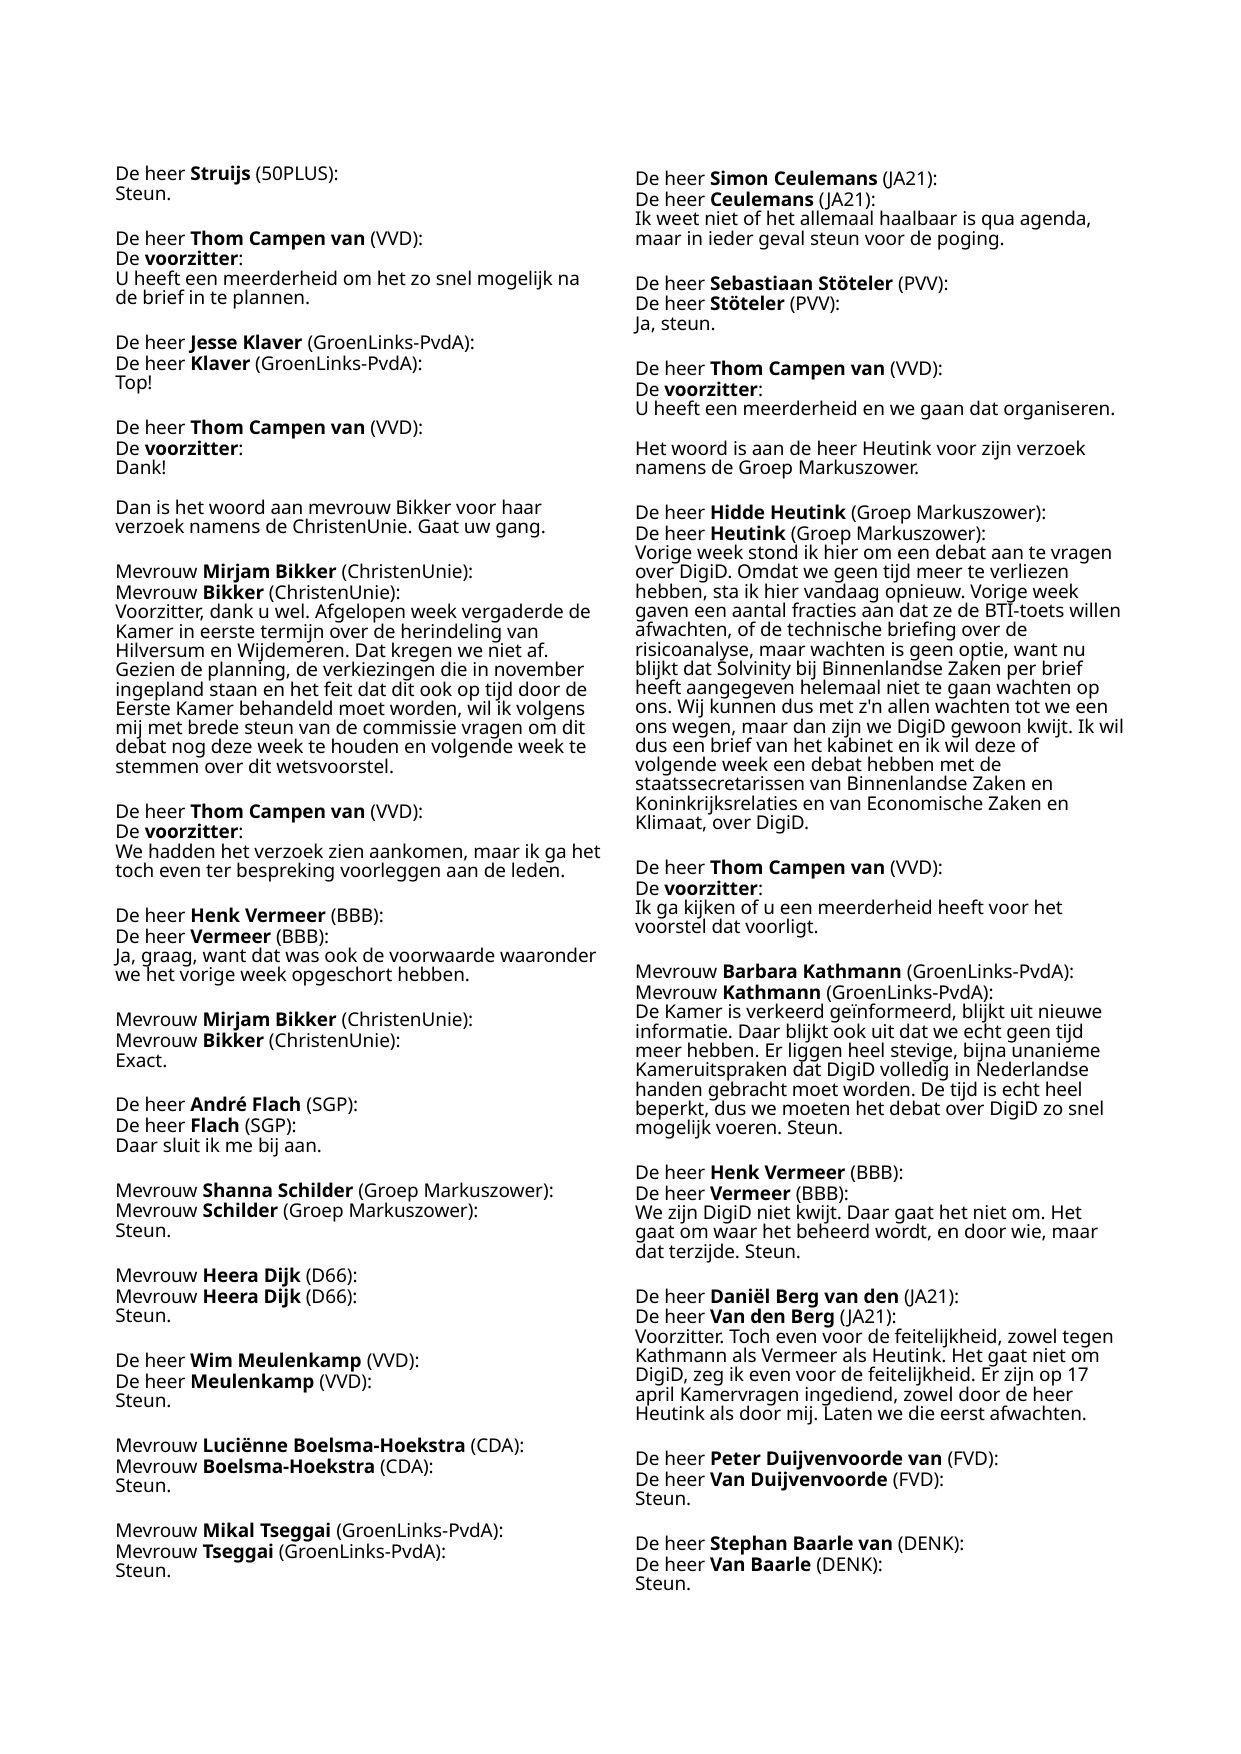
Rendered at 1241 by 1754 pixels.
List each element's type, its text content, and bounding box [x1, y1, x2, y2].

text Steun. [635, 1490, 1125, 1509]
text Vorige week stond ik hier om een debat aan te vragen over DigiD. Omdat we geen tijd meer te verliezen hebben, sta ik hier vandaag opnieuw. Vorige week gaven een aantal fracties aan dat ze de BTI-toets willen afwachten, of de technische briefing over de risicoanalyse, maar wachten is geen optie, want nu blijkt dat Solvinity bij Binnenlandse Zaken per brief heeft aangegeven helemaal niet te gaan wachten op ons. Wij kunnen dus met z'n allen wachten tot we een ons wegen, maar dan zijn we DigiD gewoon kwijt. Ik wil dus een brief van het kabinet en ik wil deze of volgende week een debat hebben met de staatssecretarissen van Binnenlandse Zaken en Koninkrijksrelaties en van Economische Zaken en Klimaat, over DigiD. [635, 544, 1125, 833]
text De heer André Flach (SGP): [115, 1092, 605, 1117]
text Steun. [115, 1222, 605, 1241]
text Mevrouw Shanna Schilder (Groep Markuszower): [115, 1177, 605, 1202]
text De heer Klaver (GroenLinks-PvdA): [115, 355, 605, 374]
text Mevrouw Schilder (Groep Markuszower): [115, 1202, 605, 1222]
text De heer Jesse Klaver (GroenLinks-PvdA): [115, 329, 605, 355]
text De voorzitter: [115, 250, 605, 270]
text Het woord is aan de heer Heutink voor zijn verzoek namens de Groep Markuszower. [635, 440, 1125, 478]
text De heer Sebastiaan Stöteler (PVV): [635, 270, 1125, 295]
text De heer Vermeer (BBB): [635, 1185, 1125, 1204]
text Mevrouw Barbara Kathmann (GroenLinks-PvdA): [635, 958, 1125, 984]
text De heer Van den Berg (JA21): [635, 1308, 1125, 1328]
text Dan is het woord aan mevrouw Bikker voor haar verzoek namens de ChristenUnie. Gaat uw gang. [115, 499, 605, 538]
text Top! [115, 374, 605, 393]
text De heer Thom Campen van (VVD): [115, 798, 605, 823]
text Steun. [115, 1477, 605, 1496]
text De heer Henk Vermeer (BBB): [115, 902, 605, 928]
text De heer Stöteler (PVV): [635, 295, 1125, 315]
text Mevrouw Mirjam Bikker (ChristenUnie): [115, 558, 605, 584]
text De heer Vermeer (BBB): [115, 928, 605, 947]
text Exact. [115, 1052, 605, 1071]
text Mevrouw Luciënne Boelsma-Hoekstra (CDA): [115, 1432, 605, 1458]
text De voorzitter: [115, 823, 605, 843]
text De heer Peter Duijvenvoorde van (FVD): [635, 1445, 1125, 1471]
text De heer Van Duijvenvoorde (FVD): [635, 1471, 1125, 1490]
text Mevrouw Heera Dijk (D66): [115, 1262, 605, 1288]
text De heer Meulenkamp (VVD): [115, 1373, 605, 1392]
text Ja, graag, want dat was ook de voorwaarde waaronder we het vorige week opgeschort hebben. [115, 947, 605, 986]
text De heer Wim Meulenkamp (VVD): [115, 1347, 605, 1373]
text De heer Henk Vermeer (BBB): [635, 1159, 1125, 1185]
text Daar sluit ik me bij aan. [115, 1137, 605, 1156]
text Mevrouw Kathmann (GroenLinks-PvdA): [635, 984, 1125, 1003]
text De heer Thom Campen van (VVD): [115, 414, 605, 440]
text Mevrouw Bikker (ChristenUnie): [115, 1032, 605, 1052]
text De heer Daniël Berg van den (JA21): [635, 1283, 1125, 1308]
text Voorzitter, dank u wel. Afgelopen week vergaderde de Kamer in eerste termijn over de herindeling van Hilversum en Wijdemeren. Dat kregen we niet af. Gezien de planning, de verkiezingen die in november ingepland staan en het feit dat dit ook op tijd door de Eerste Kamer behandeld moet worden, wil ik volgens mij met brede steun van de commissie vragen om dit debat nog deze week te houden en volgende week te stemmen over dit wetsvoorstel. [115, 603, 605, 777]
text Mevrouw Tseggai (GroenLinks-PvdA): [115, 1543, 605, 1562]
text We zijn DigiD niet kwijt. Daar gaat het niet om. Het gaat om waar het beheerd wordt, en door wie, maar dat terzijde. Steun. [635, 1204, 1125, 1262]
text De heer Ceulemans (JA21): [635, 191, 1125, 210]
text Steun. [115, 1307, 605, 1326]
text De voorzitter: [635, 880, 1125, 899]
text De heer Struijs (50PLUS): [115, 165, 605, 184]
text Dank! [115, 459, 605, 478]
text De heer Simon Ceulemans (JA21): [635, 165, 1125, 191]
text Voorzitter. Toch even voor de feitelijkheid, zowel tegen Kathmann als Vermeer als Heutink. Het gaat niet om DigiD, zeg ik even voor de feitelijkheid. Er zijn op 17 april Kamervragen ingediend, zowel door de heer Heutink als door mij. Laten we die eerst afwachten. [635, 1328, 1125, 1424]
text Steun. [115, 184, 605, 204]
text De heer Hidde Heutink (Groep Markuszower): [635, 499, 1125, 525]
text Mevrouw Mikal Tseggai (GroenLinks-PvdA): [115, 1517, 605, 1543]
text Ik ga kijken of u een meerderheid heeft voor het voorstel dat voorligt. [635, 899, 1125, 938]
text Steun. [115, 1392, 605, 1411]
text Steun. [115, 1562, 605, 1581]
text De heer Heutink (Groep Markuszower): [635, 525, 1125, 544]
text De heer Stephan Baarle van (DENK): [635, 1530, 1125, 1556]
text De heer Thom Campen van (VVD): [635, 854, 1125, 880]
text U heeft een meerderheid en we gaan dat organiseren. [635, 400, 1125, 419]
text Ik weet niet of het allemaal haalbaar is qua agenda, maar in ieder geval steun voor de poging. [635, 210, 1125, 249]
text De heer Thom Campen van (VVD): [635, 355, 1125, 381]
text De Kamer is verkeerd geïnformeerd, blijkt uit nieuwe informatie. Daar blijkt ook uit dat we echt geen tijd meer hebben. Er liggen heel stevige, bijna unanieme Kameruitspraken dat DigiD volledig in Nederlandse handen gebracht moet worden. De tijd is echt heel beperkt, dus we moeten het debat over DigiD zo snel mogelijk voeren. Steun. [635, 1003, 1125, 1138]
text Mevrouw Bikker (ChristenUnie): [115, 584, 605, 603]
text We hadden het verzoek zien aankomen, maar ik ga het toch even ter bespreking voorleggen aan de leden. [115, 843, 605, 881]
text Steun. [635, 1575, 1125, 1594]
text Ja, steun. [635, 315, 1125, 334]
text De heer Thom Campen van (VVD): [115, 225, 605, 250]
text U heeft een meerderheid om het zo snel mogelijk na de brief in te plannen. [115, 270, 605, 308]
text De voorzitter: [635, 381, 1125, 400]
text De heer Van Baarle (DENK): [635, 1556, 1125, 1575]
text Mevrouw Boelsma-Hoekstra (CDA): [115, 1458, 605, 1477]
text Mevrouw Mirjam Bikker (ChristenUnie): [115, 1007, 605, 1032]
text De voorzitter: [115, 440, 605, 459]
text De heer Flach (SGP): [115, 1117, 605, 1137]
text Mevrouw Heera Dijk (D66): [115, 1288, 605, 1307]
